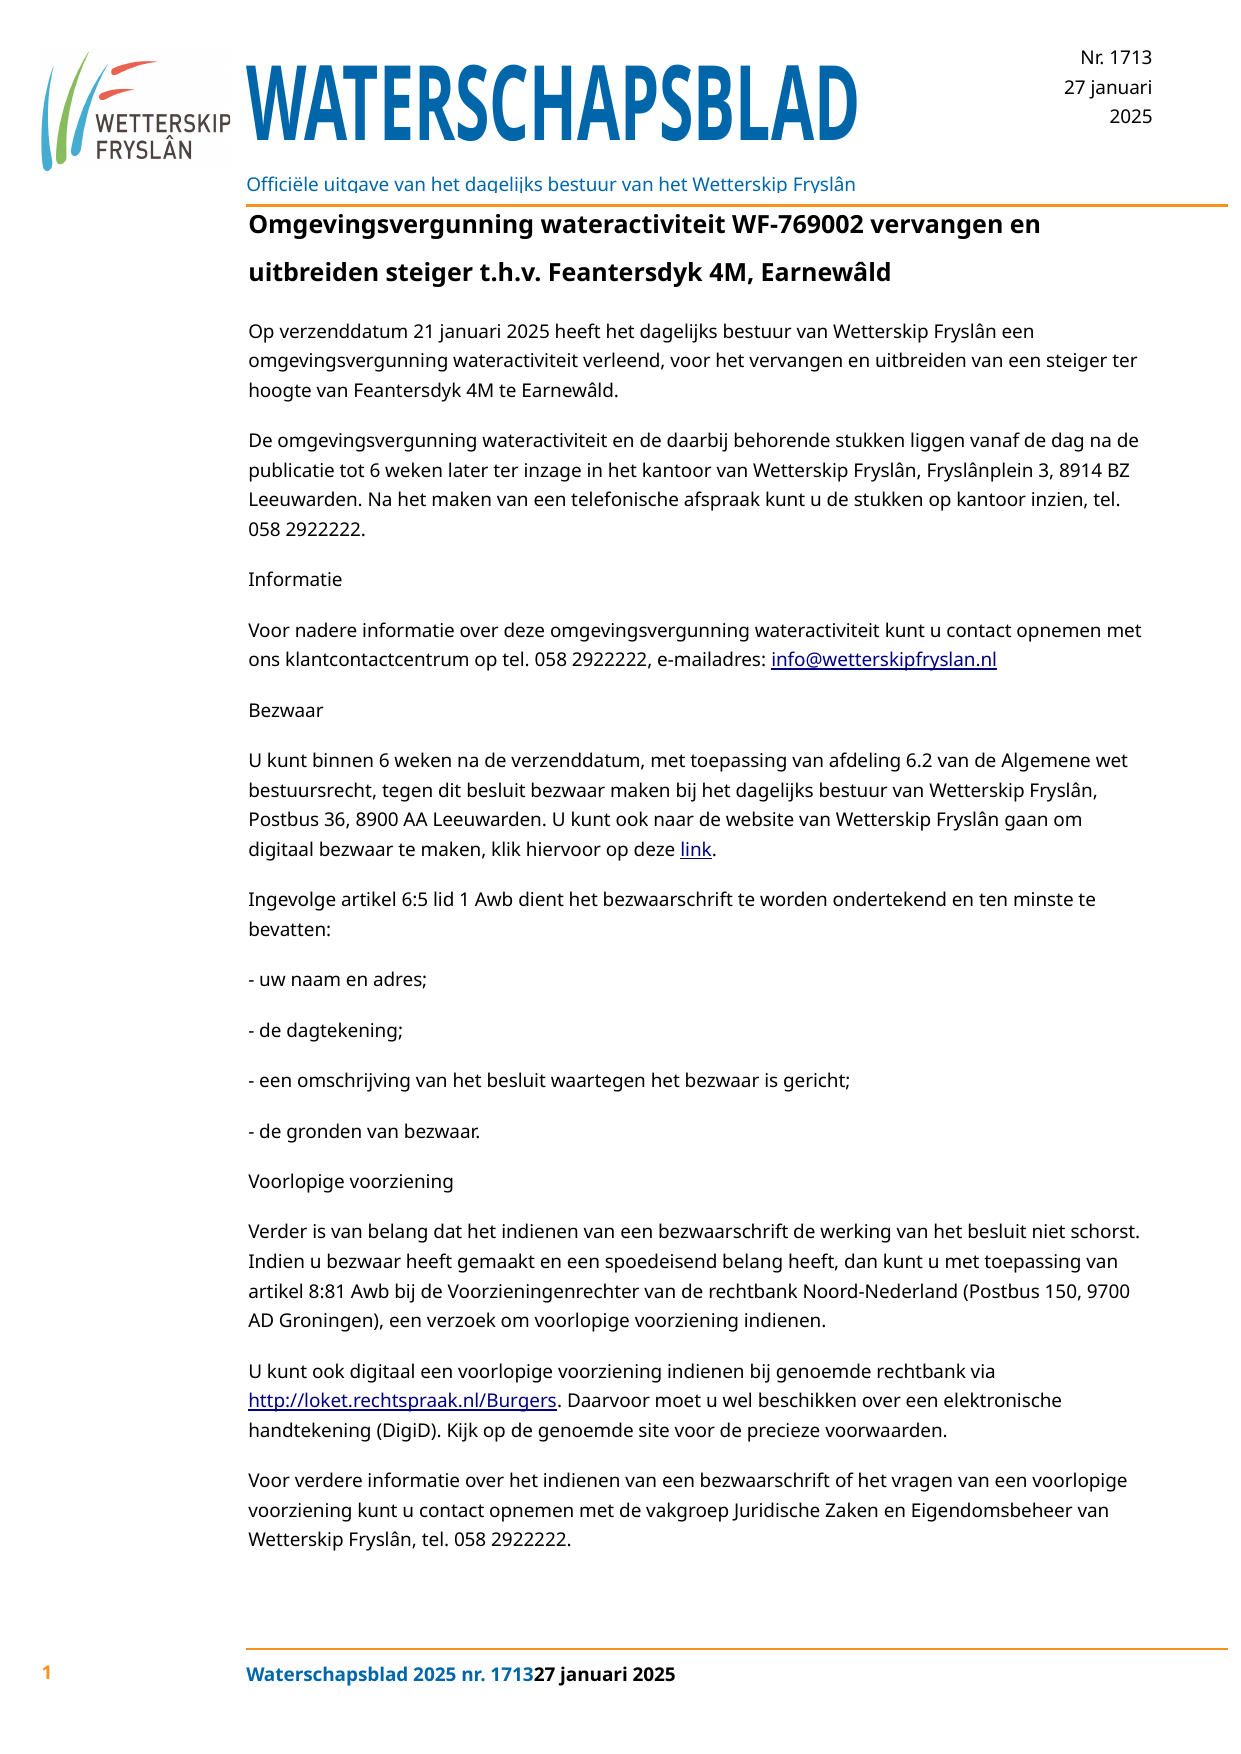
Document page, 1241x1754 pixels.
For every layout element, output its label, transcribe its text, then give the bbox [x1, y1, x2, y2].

text De omgevingsvergunning wateractiviteit en de daarbij behorende stukken liggen vanaf de dag na de publicatie tot 6 weken later ter inzage in het kantoor van Wetterskip Fryslân, Fryslânplein 3, 8914 BZ Leeuwarden. Na het maken van een telefonische afspraak kunt u de stukken op kantoor inzien, tel. 058 2922222. [248, 427, 1152, 542]
text - de gronden van bezwaar. [248, 1118, 1152, 1144]
text Bezwaar [248, 697, 1152, 723]
text Voor verdere informatie over het indienen van een bezwaarschrift of het vragen van een voorlopige voorziening kunt u contact opnemen met de vakgroep Juridische Zaken en Eigendomsbeheer van Wetterskip Fryslân, tel. 058 2922222. [248, 1467, 1152, 1552]
text Informatie [248, 567, 1152, 592]
text Omgevingsvergunning wateractiviteit WF-769002 vervangen en uitbreiden steiger t.h.v. Feantersdyk 4M, Earnewâld [248, 207, 1152, 288]
text U kunt binnen 6 weken na de verzenddatum, met toepassing van afdeling 6.2 van de Algemene wet bestuursrecht, tegen dit besluit bezwaar maken bij het dagelijks bestuur van Wetterskip Fryslân, Postbus 36, 8900 AA Leeuwarden. U kunt ook naar de website van Wetterskip Fryslân gaan om digitaal bezwaar te maken, klik hiervoor op deze link. [248, 747, 1152, 862]
text - de dagtekening; [248, 1017, 1152, 1043]
text - uw naam en adres; [248, 967, 1152, 992]
text Op verzenddatum 21 januari 2025 heeft het dagelijks bestuur van Wetterskip Fryslân een omgevingsvergunning wateractiviteit verleend, voor het vervangen en uitbreiden van een steiger ter hoogte van Feantersdyk 4M te Earnewâld. [248, 318, 1152, 403]
text U kunt ook digitaal een voorlopige voorziening indienen bij genoemde rechtbank via http://loket.rechtspraak.nl/Burgers. Daarvoor moet u wel beschikken over een elektronische handtekening (DigiD). Kijk op de genoemde site voor de precieze voorwaarden. [248, 1358, 1152, 1443]
text Ingevolge artikel 6:5 lid 1 Awb dient het bezwaarschrift te worden ondertekend en ten minste te bevatten: [248, 887, 1152, 942]
text Verder is van belang dat het indienen van een bezwaarschrift de werking van het besluit niet schorst. Indien u bezwaar heeft gemaakt en een spoedeisend belang heeft, dan kunt u met toepassing van artikel 8:81 Awb bij de Voorzieningenrechter van de rechtbank Noord-Nederland (Postbus 150, 9700 AD Groningen), een verzoek om voorlopige voorziening indienen. [248, 1219, 1152, 1333]
text Voor nadere informatie over deze omgevingsvergunning wateractiviteit kunt u contact opnemen met ons klantcontactcentrum op tel. 058 2922222, e-mailadres: info@wetterskipfryslan.nl [248, 617, 1152, 672]
picture [41, 47, 231, 172]
text - een omschrijving van het besluit waartegen het bezwaar is gericht; [248, 1067, 1152, 1093]
text Voorlopige voorziening [248, 1168, 1152, 1194]
